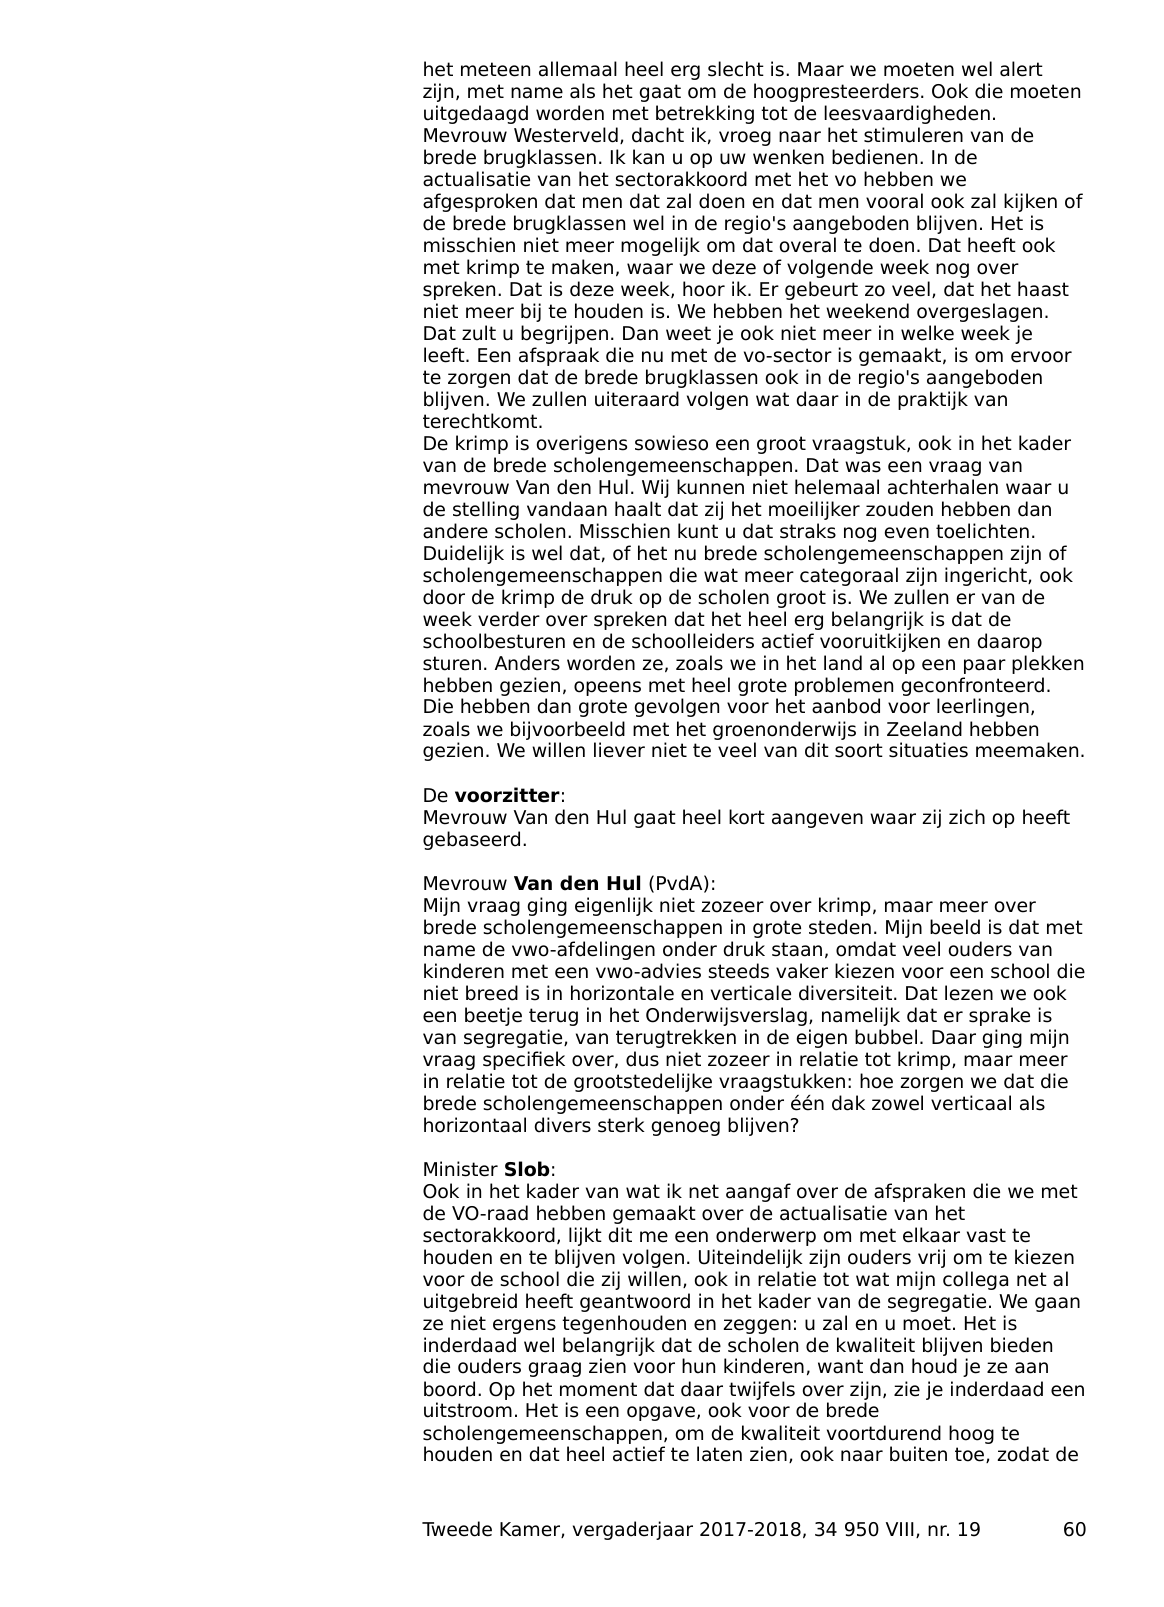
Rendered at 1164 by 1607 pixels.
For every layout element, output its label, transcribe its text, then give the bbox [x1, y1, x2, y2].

text het meteen allemaal heel erg slecht is. Maar we moeten wel alert zijn, met name als het gaat om de hoogpresteerders. Ook die moeten uitgedaagd worden met betrekking tot de leesvaardigheden. [422, 59, 1087, 125]
text Mevrouw Westerveld, dacht ik, vroeg naar het stimuleren van de brede brugklassen. Ik kan u op uw wenken bedienen. In de actualisatie van het sectorakkoord met het vo hebben we afgesproken dat men dat zal doen en dat men vooral ook zal kijken of de brede brugklassen wel in de regio's aangeboden blijven. Het is misschien niet meer mogelijk om dat overal te doen. Dat heeft ook met krimp te maken, waar we deze of volgende week nog over spreken. Dat is deze week, hoor ik. Er gebeurt zo veel, dat het haast niet meer bij te houden is. We hebben het weekend overgeslagen. Dat zult u begrijpen. Dan weet je ook niet meer in welke week je leeft. Een afspraak die nu met de vo-sector is gemaakt, is om ervoor te zorgen dat de brede brugklassen ook in de regio's aangeboden blijven. We zullen uiteraard volgen wat daar in de praktijk van terechtkomt. [422, 125, 1087, 433]
text Mevrouw Van den Hul (PvdA): [422, 873, 1087, 895]
text Mijn vraag ging eigenlijk niet zozeer over krimp, maar meer over brede scholengemeenschappen in grote steden. Mijn beeld is dat met name de vwo-afdelingen onder druk staan, omdat veel ouders van kinderen met een vwo-advies steeds vaker kiezen voor een school die niet breed is in horizontale en verticale diversiteit. Dat lezen we ook een beetje terug in het Onderwijsverslag, namelijk dat er sprake is van segregatie, van terugtrekken in de eigen bubbel. Daar ging mijn vraag specifiek over, dus niet zozeer in relatie tot krimp, maar meer in relatie tot de grootstedelijke vraagstukken: hoe zorgen we dat die brede scholengemeenschappen onder één dak zowel verticaal als horizontaal divers sterk genoeg blijven? [422, 895, 1087, 1136]
text Minister Slob: [422, 1159, 1087, 1181]
text Ook in het kader van wat ik net aangaf over de afspraken die we met de VO-raad hebben gemaakt over de actualisatie van het sectorakkoord, lijkt dit me een onderwerp om met elkaar vast te houden en te blijven volgen. Uiteindelijk zijn ouders vrij om te kiezen voor de school die zij willen, ook in relatie tot wat mijn collega net al uitgebreid heeft geantwoord in het kader van de segregatie. We gaan ze niet ergens tegenhouden en zeggen: u zal en u moet. Het is inderdaad wel belangrijk dat de scholen de kwaliteit blijven bieden die ouders graag zien voor hun kinderen, want dan houd je ze aan boord. Op het moment dat daar twijfels over zijn, zie je inderdaad een uitstroom. Het is een opgave, ook voor de brede scholengemeenschappen, om de kwaliteit voortdurend hoog te houden en dat heel actief te laten zien, ook naar buiten toe, zodat de [422, 1181, 1087, 1466]
text De krimp is overigens sowieso een groot vraagstuk, ook in het kader van de brede scholengemeenschappen. Dat was een vraag van mevrouw Van den Hul. Wij kunnen niet helemaal achterhalen waar u de stelling vandaan haalt dat zij het moeilijker zouden hebben dan andere scholen. Misschien kunt u dat straks nog even toelichten. Duidelijk is wel dat, of het nu brede scholengemeenschappen zijn of scholengemeenschappen die wat meer categoraal zijn ingericht, ook door de krimp de druk op de scholen groot is. We zullen er van de week verder over spreken dat het heel erg belangrijk is dat de schoolbesturen en de schoolleiders actief vooruitkijken en daarop sturen. Anders worden ze, zoals we in het land al op een paar plekken hebben gezien, opeens met heel grote problemen geconfronteerd. Die hebben dan grote gevolgen voor het aanbod voor leerlingen, zoals we bijvoorbeeld met het groenonderwijs in Zeeland hebben gezien. We willen liever niet te veel van dit soort situaties meemaken. [422, 433, 1087, 762]
text Mevrouw Van den Hul gaat heel kort aangeven waar zij zich op heeft gebaseerd. [422, 807, 1087, 851]
text De voorzitter: [422, 784, 1087, 807]
